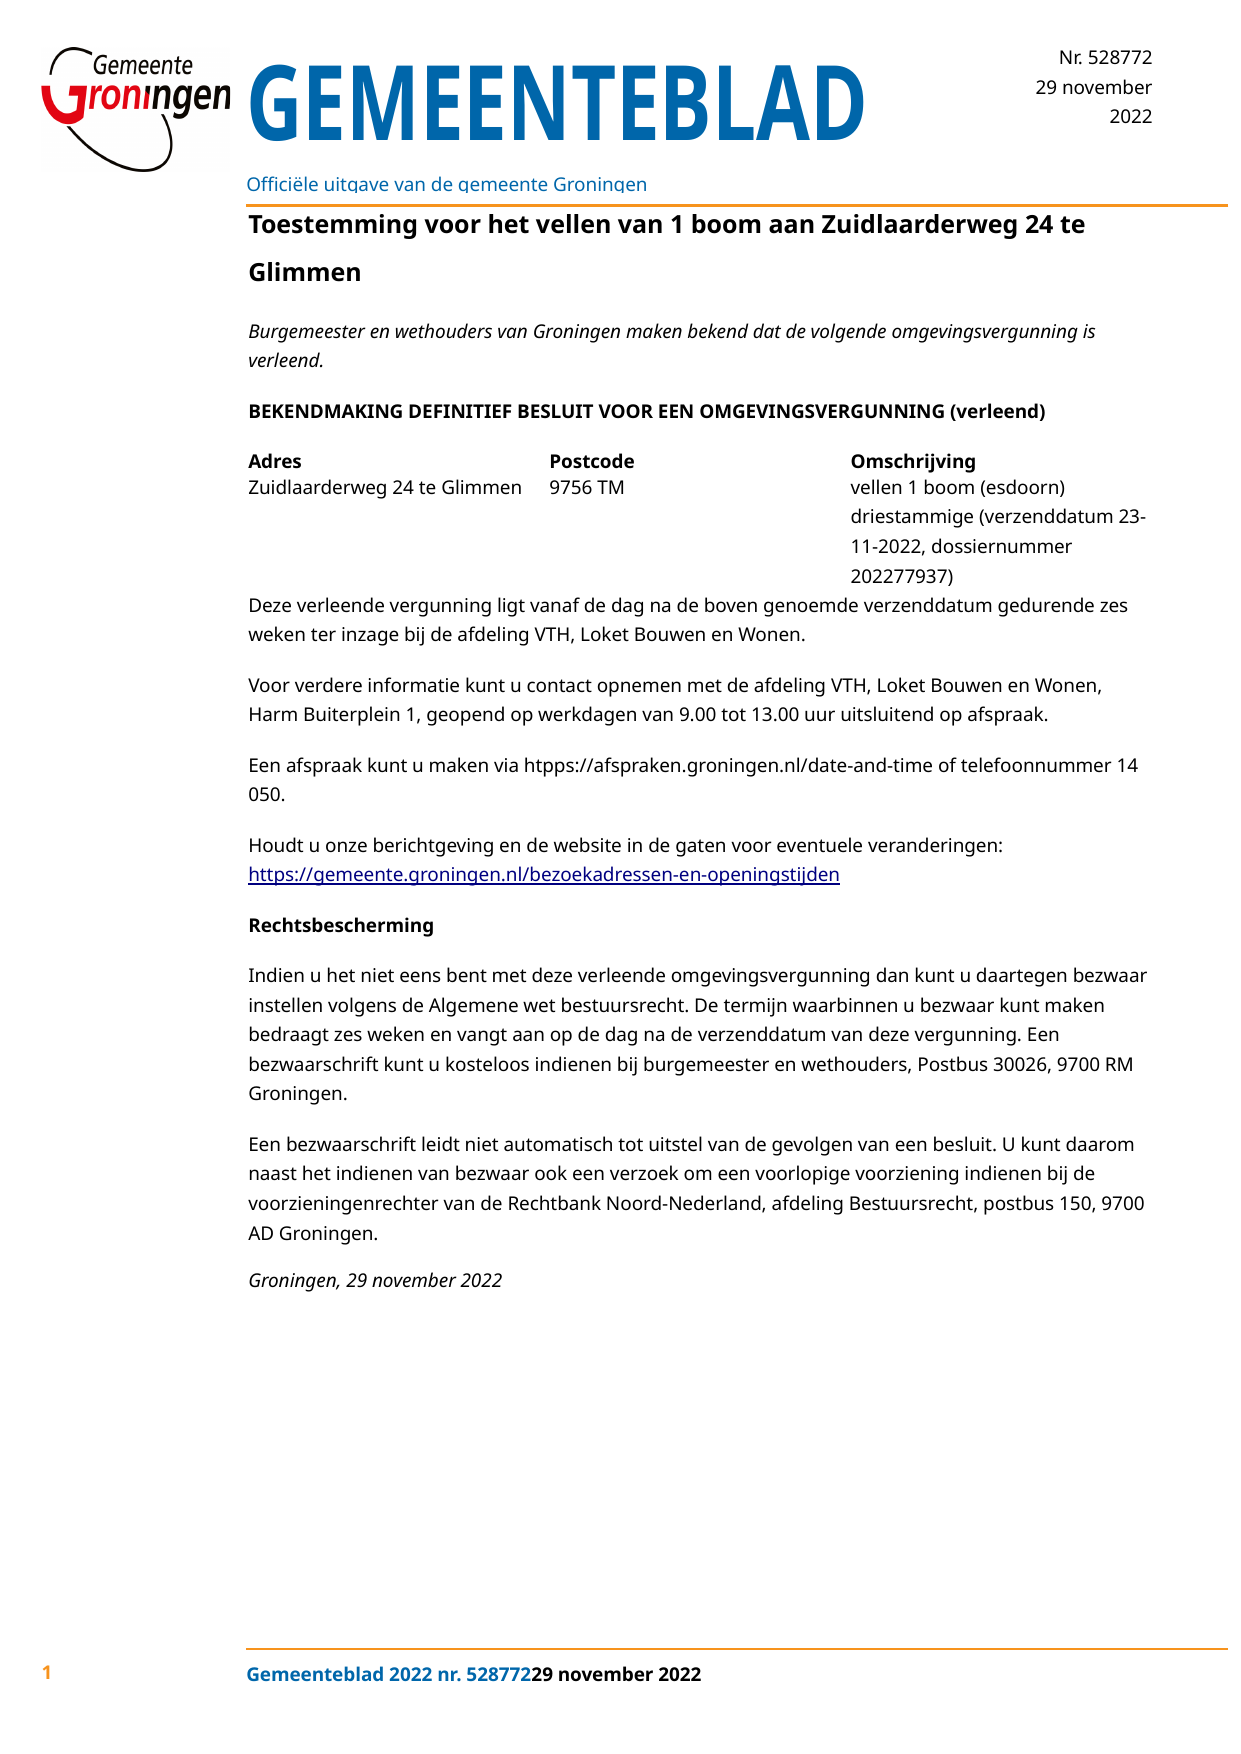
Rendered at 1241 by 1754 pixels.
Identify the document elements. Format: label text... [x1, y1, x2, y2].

table_header Adres [248, 449, 549, 474]
table_cell 9756 TM [549, 474, 850, 589]
text Een bezwaarschrift leidt niet automatisch tot uitstel van de gevolgen van een besluit. U kunt daarom naast het indienen van bezwaar ook een verzoek om een voorlopige voorziening indienen bij de voorzieningenrechter van de Rechtbank Noord-Nederland, afdeling Bestuursrecht, postbus 150, 9700 AD Groningen. [248, 1131, 1152, 1246]
text BEKENDMAKING DEFINITIEF BESLUIT VOOR EEN OMGEVINGSVERGUNNING (verleend) [248, 398, 1152, 424]
text Houdt u onze berichtgeving en de website in de gaten voor eventuele veranderingen: https://gemeente.groningen.nl/bezoekadressen-en-openingstijden [248, 832, 1152, 887]
table_header Postcode [549, 449, 850, 474]
picture [41, 47, 231, 172]
text Deze verleende vergunning ligt vanaf de dag na de boven genoemde verzenddatum gedurende zes weken ter inzage bij de afdeling VTH, Loket Bouwen en Wonen. [248, 592, 1152, 647]
text Rechtsbescherming [248, 912, 1152, 938]
table_header Omschrijving [850, 449, 1152, 474]
text Toestemming voor het vellen van 1 boom aan Zuidlaarderweg 24 te Glimmen [248, 207, 1152, 288]
text Indien u het niet eens bent met deze verleende omgevingsvergunning dan kunt u daartegen bezwaar instellen volgens de Algemene wet bestuursrecht. De termijn waarbinnen u bezwaar kunt maken bedraagt zes weken en vangt aan op de dag na de verzenddatum van deze vergunning. Een bezwaarschrift kunt u kosteloos indienen bij burgemeester en wethouders, Postbus 30026, 9700 RM Groningen. [248, 962, 1152, 1106]
table_cell Zuidlaarderweg 24 te Glimmen [248, 474, 549, 589]
text Burgemeester en wethouders van Groningen maken bekend dat de volgende omgevingsvergunning is verleend. [248, 318, 1152, 373]
text Voor verdere informatie kunt u contact opnemen met de afdeling VTH, Loket Bouwen en Wonen, Harm Buiterplein 1, geopend op werkdagen van 9.00 tot 13.00 uur uitsluitend op afspraak. [248, 672, 1152, 727]
text Een afspraak kunt u maken via htpps://afspraken.groningen.nl/date-and-time of telefoonnummer 14 050. [248, 752, 1152, 807]
text Groningen, 29 november 2022 [248, 1268, 1152, 1293]
table_cell vellen 1 boom (esdoorn) driestammige (verzenddatum 23-11-2022, dossiernummer 202277937) [850, 474, 1152, 589]
